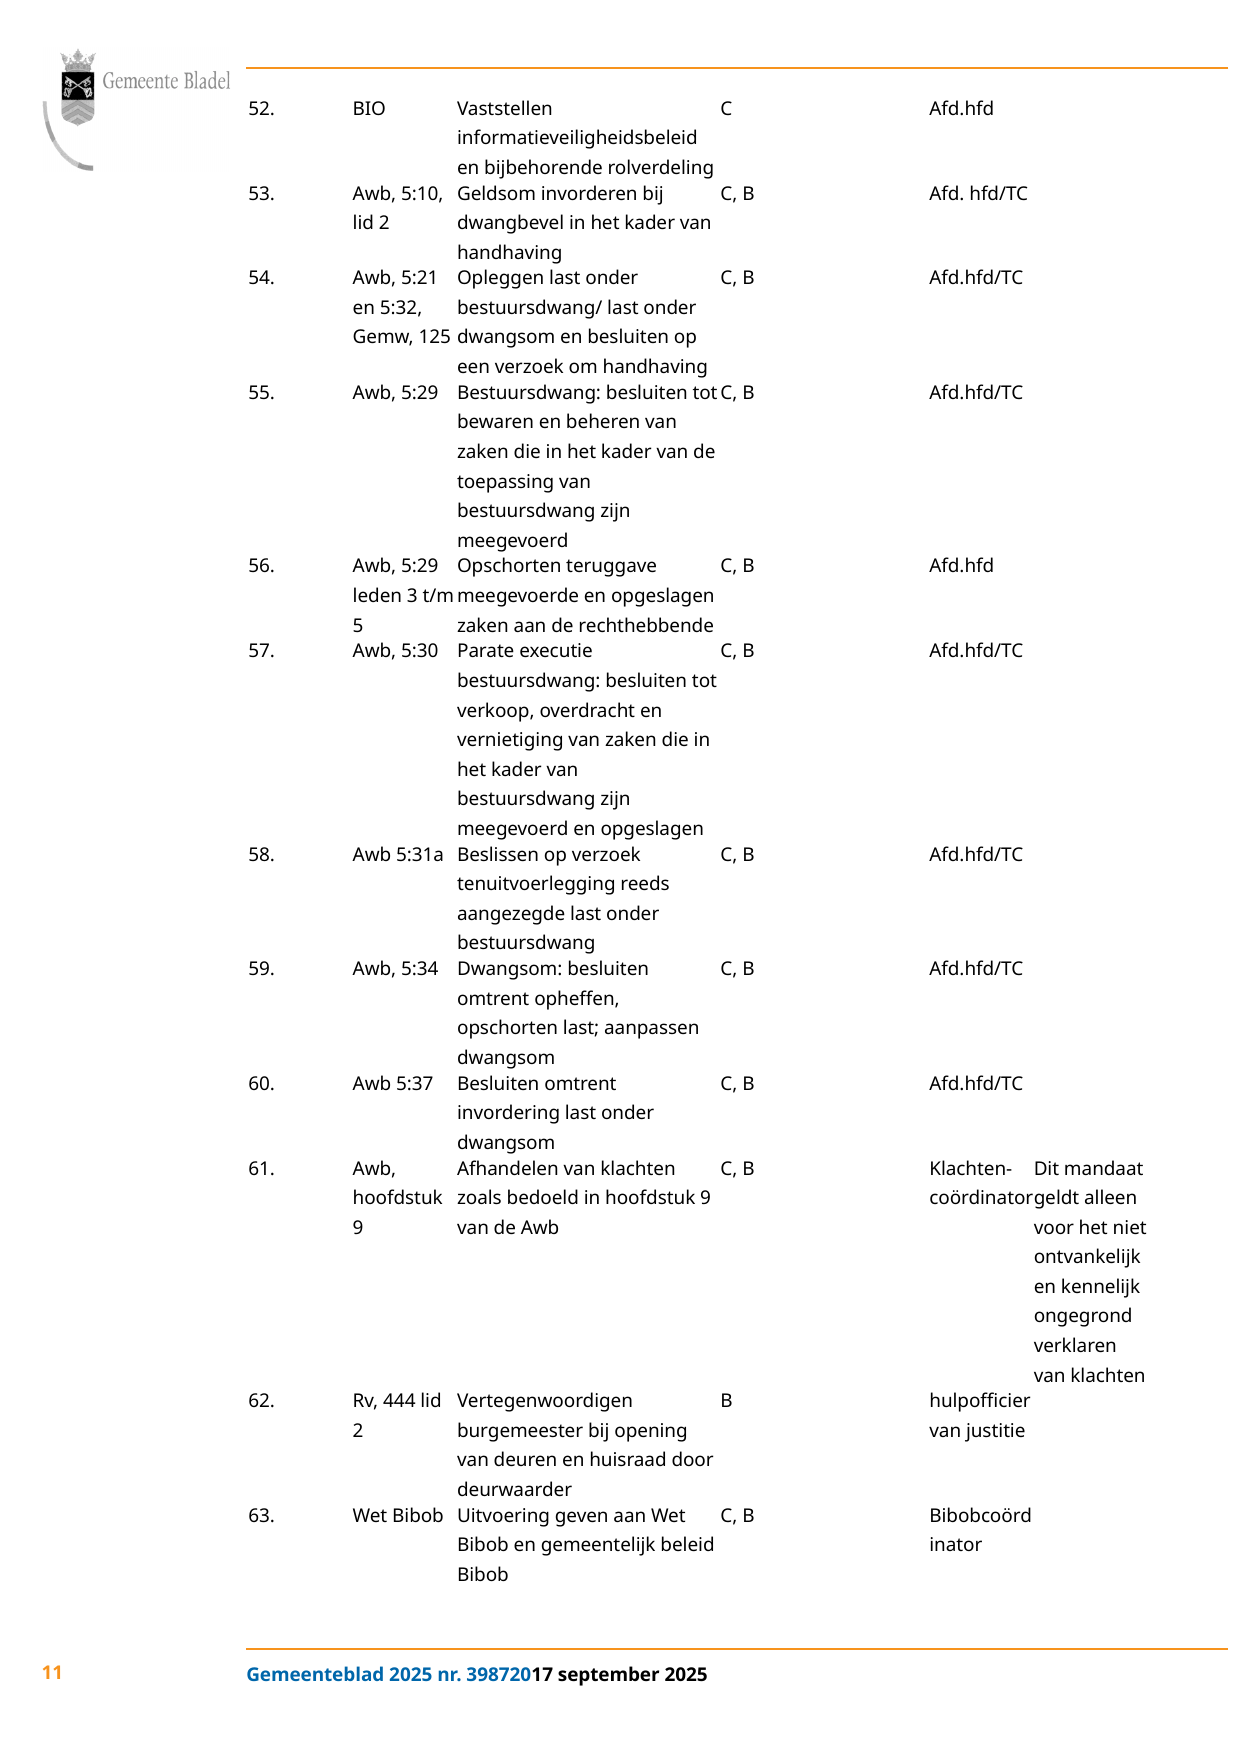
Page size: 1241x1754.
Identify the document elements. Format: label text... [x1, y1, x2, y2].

table_cell [1034, 841, 1152, 955]
table_cell Awb 5:31a [353, 841, 457, 955]
table_cell [1034, 955, 1152, 1070]
table_cell 54. [248, 265, 352, 379]
table_cell Awb, 5:29 leden 3 t/m 5 [353, 553, 457, 638]
table_cell Wet Bibob [353, 1502, 457, 1587]
table_cell Afd.hfd/TC [929, 841, 1033, 955]
table_cell 56. [248, 553, 352, 638]
table_cell C, B [720, 553, 825, 638]
table_cell [825, 379, 929, 553]
table_cell 63. [248, 1502, 352, 1587]
table_cell C, B [720, 955, 825, 1070]
table_cell Uitvoering geven aan Wet Bibob en gemeentelijk beleid Bibob [457, 1502, 720, 1587]
table_cell C, B [720, 1502, 825, 1587]
table_cell Opleggen last onder bestuursdwang/ last onder dwangsom en besluiten op een verzoek om handhaving [457, 265, 720, 379]
table_cell Afd.hfd [929, 95, 1033, 180]
table_cell [825, 1155, 929, 1387]
table_cell Awb, 5:21 en 5:32, Gemw, 125 [353, 265, 457, 379]
table_cell C, B [720, 841, 825, 955]
table_cell [825, 180, 929, 264]
table_cell C, B [720, 265, 825, 379]
table_cell Afhandelen van klachten zoals bedoeld in hoofdstuk 9 van de Awb [457, 1155, 720, 1387]
table_cell Vaststellen informatieveiligheidsbeleid en bijbehorende rolverdeling [457, 95, 720, 180]
table_cell [825, 95, 929, 180]
table_cell [825, 638, 929, 841]
table_cell [1034, 553, 1152, 638]
table_cell Vertegenwoordigen burgemeester bij opening van deuren en huisraad door deurwaarder [457, 1388, 720, 1502]
table_cell 55. [248, 379, 352, 553]
table_cell [825, 841, 929, 955]
table_cell Besluiten omtrent invordering last onder dwangsom [457, 1070, 720, 1155]
table_cell Awb, 5:30 [353, 638, 457, 841]
table_cell hulpofficier van justitie [929, 1388, 1033, 1502]
table_cell [825, 1070, 929, 1155]
table_cell Awb, hoofdstuk 9 [353, 1155, 457, 1387]
table_cell Awb 5:37 [353, 1070, 457, 1155]
table_cell [1034, 638, 1152, 841]
picture [41, 47, 231, 172]
table_cell [1034, 1502, 1152, 1587]
table_cell Dit mandaat geldt alleen voor het niet ontvankelijk en kennelijk ongegrond verklaren van klachten [1034, 1155, 1152, 1387]
table_cell Bestuursdwang: besluiten tot bewaren en beheren van zaken die in het kader van de toepassing van bestuursdwang zijn meegevoerd [457, 379, 720, 553]
table_cell 62. [248, 1388, 352, 1502]
table_cell 61. [248, 1155, 352, 1387]
table_cell [1034, 180, 1152, 264]
table_cell Beslissen op verzoek tenuitvoerlegging reeds aangezegde last onder bestuursdwang [457, 841, 720, 955]
table_cell Afd.hfd/TC [929, 379, 1033, 553]
table_cell [825, 265, 929, 379]
table_cell [825, 553, 929, 638]
table_cell Afd.hfd/TC [929, 265, 1033, 379]
table_cell Awb, 5:34 [353, 955, 457, 1070]
table_cell [825, 1388, 929, 1502]
table_cell Afd.hfd/TC [929, 638, 1033, 841]
table_cell Rv, 444 lid 2 [353, 1388, 457, 1502]
table_cell Dwangsom: besluiten omtrent opheffen, opschorten last; aanpassen dwangsom [457, 955, 720, 1070]
table_cell [1034, 265, 1152, 379]
table_cell [825, 1502, 929, 1587]
table_cell [1034, 95, 1152, 180]
table_cell 57. [248, 638, 352, 841]
table_cell Opschorten teruggave meegevoerde en opgeslagen zaken aan de rechthebbende [457, 553, 720, 638]
table_cell Afd.hfd/TC [929, 1070, 1033, 1155]
table_cell Afd. hfd/TC [929, 180, 1033, 264]
table_cell C, B [720, 1070, 825, 1155]
table_cell [1034, 1070, 1152, 1155]
table_cell 53. [248, 180, 352, 264]
table_cell 59. [248, 955, 352, 1070]
table_cell Awb, 5:10, lid 2 [353, 180, 457, 264]
table_cell C [720, 95, 825, 180]
table_cell C, B [720, 638, 825, 841]
table_cell 60. [248, 1070, 352, 1155]
table_cell [1034, 379, 1152, 553]
table_cell Afd.hfd/TC [929, 955, 1033, 1070]
table_cell C, B [720, 180, 825, 264]
table_cell [1034, 1388, 1152, 1502]
table_cell Awb, 5:29 [353, 379, 457, 553]
table_cell B [720, 1388, 825, 1502]
table_cell C, B [720, 1155, 825, 1387]
table_cell C, B [720, 379, 825, 553]
table_cell Afd.hfd [929, 553, 1033, 638]
table_cell 58. [248, 841, 352, 955]
table_cell Bibobcoördinator [929, 1502, 1033, 1587]
table_cell [825, 955, 929, 1070]
table_cell BIO [353, 95, 457, 180]
table_cell Parate executie bestuursdwang: besluiten tot verkoop, overdracht en vernietiging van zaken die in het kader van bestuursdwang zijn meegevoerd en opgeslagen [457, 638, 720, 841]
table_cell 52. [248, 95, 352, 180]
table_cell Geldsom invorderen bij dwangbevel in het kader van handhaving [457, 180, 720, 264]
table_cell Klachten-coördinator [929, 1155, 1033, 1387]
